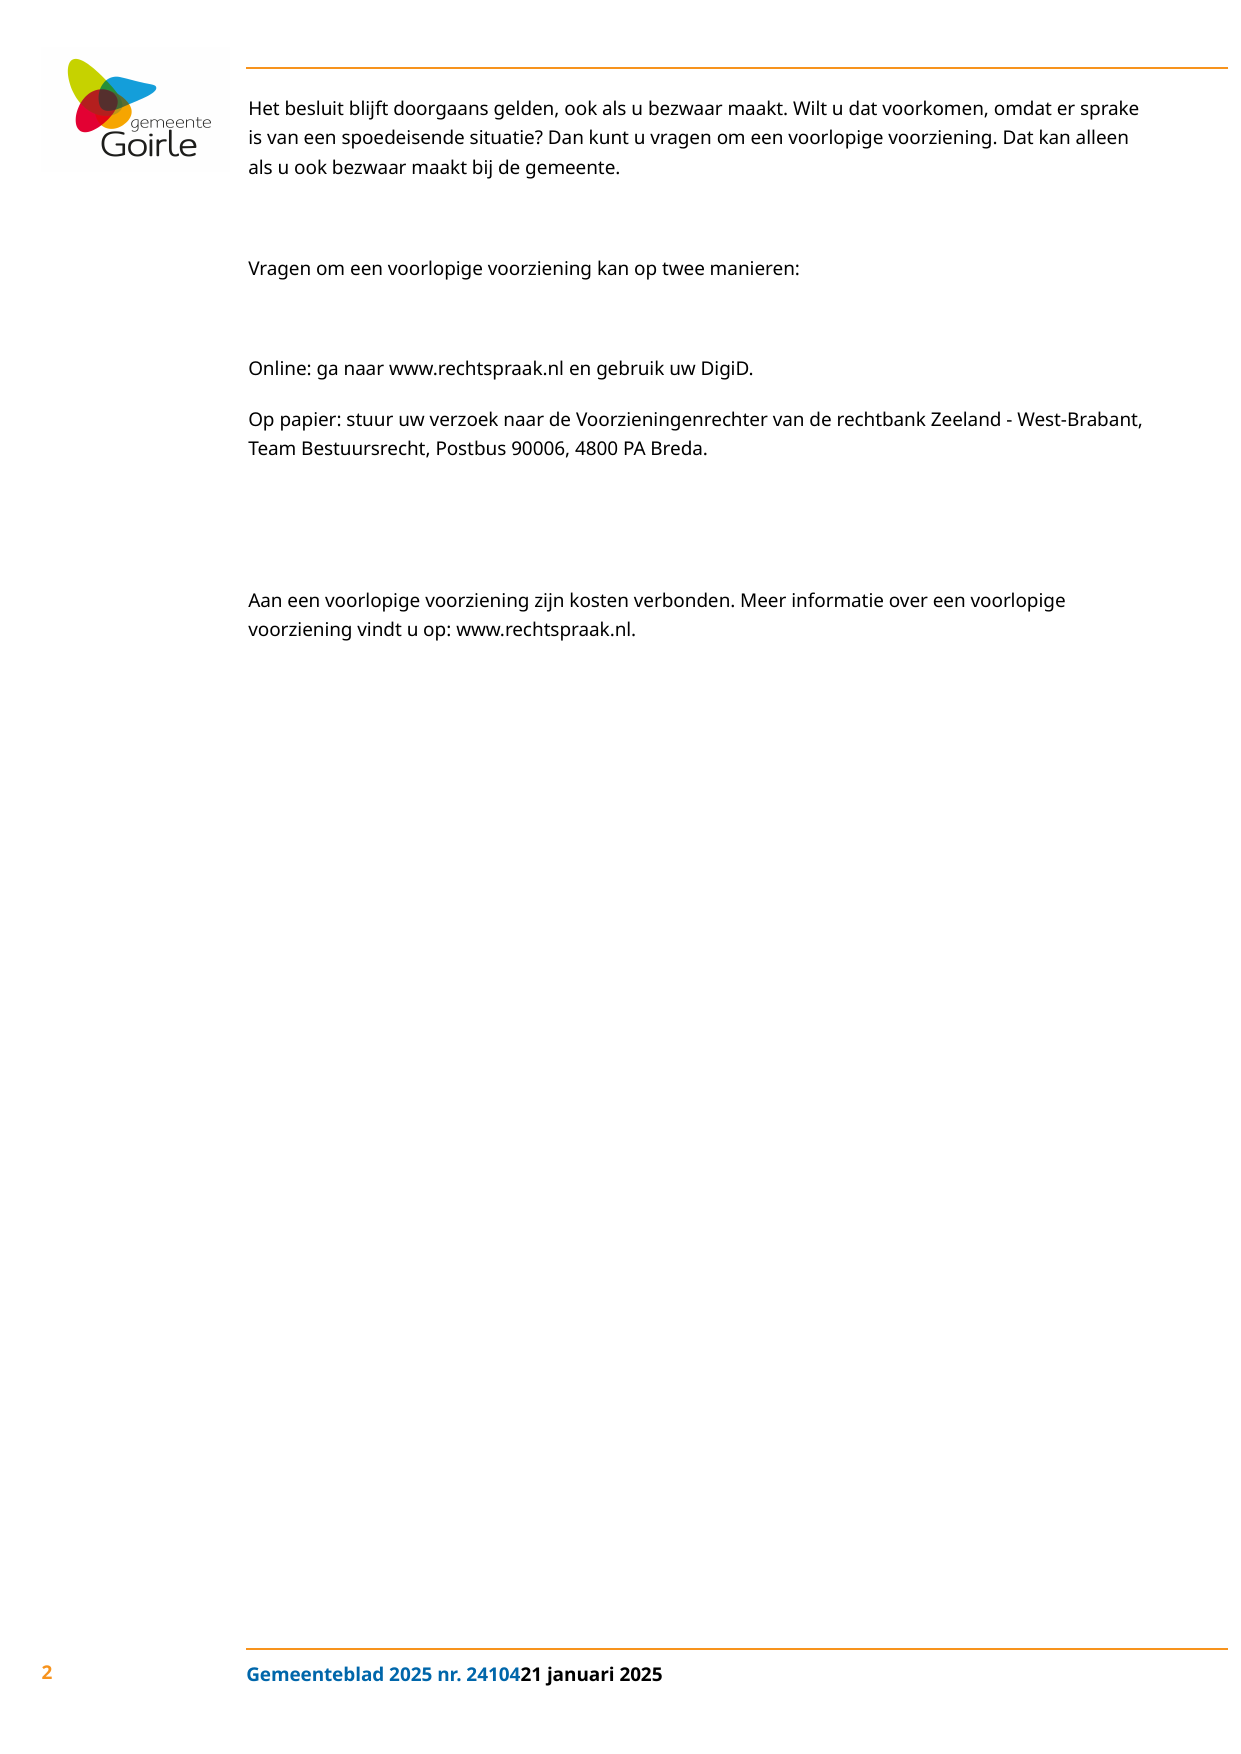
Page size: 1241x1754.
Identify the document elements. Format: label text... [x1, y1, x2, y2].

text Online: ga naar www.rechtspraak.nl en gebruik uw DigiD. [248, 356, 1152, 381]
picture [41, 47, 231, 172]
text Het besluit blijft doorgaans gelden, ook als u bezwaar maakt. Wilt u dat voorkomen, omdat er sprake is van een spoedeisende situatie? Dan kunt u vragen om een voorlopige voorziening. Dat kan alleen als u ook bezwaar maakt bij de gemeente. [248, 95, 1152, 180]
text Aan een voorlopige voorziening zijn kosten verbonden. Meer informatie over een voorlopige voorziening vindt u op: www.rechtspraak.nl. [248, 587, 1152, 642]
text Vragen om een voorlopige voorziening kan op twee manieren: [248, 255, 1152, 281]
text Op papier: stuur uw verzoek naar de Voorzieningenrechter van de rechtbank Zeeland - West-Brabant, Team Bestuursrecht, Postbus 90006, 4800 PA Breda. [248, 406, 1152, 461]
